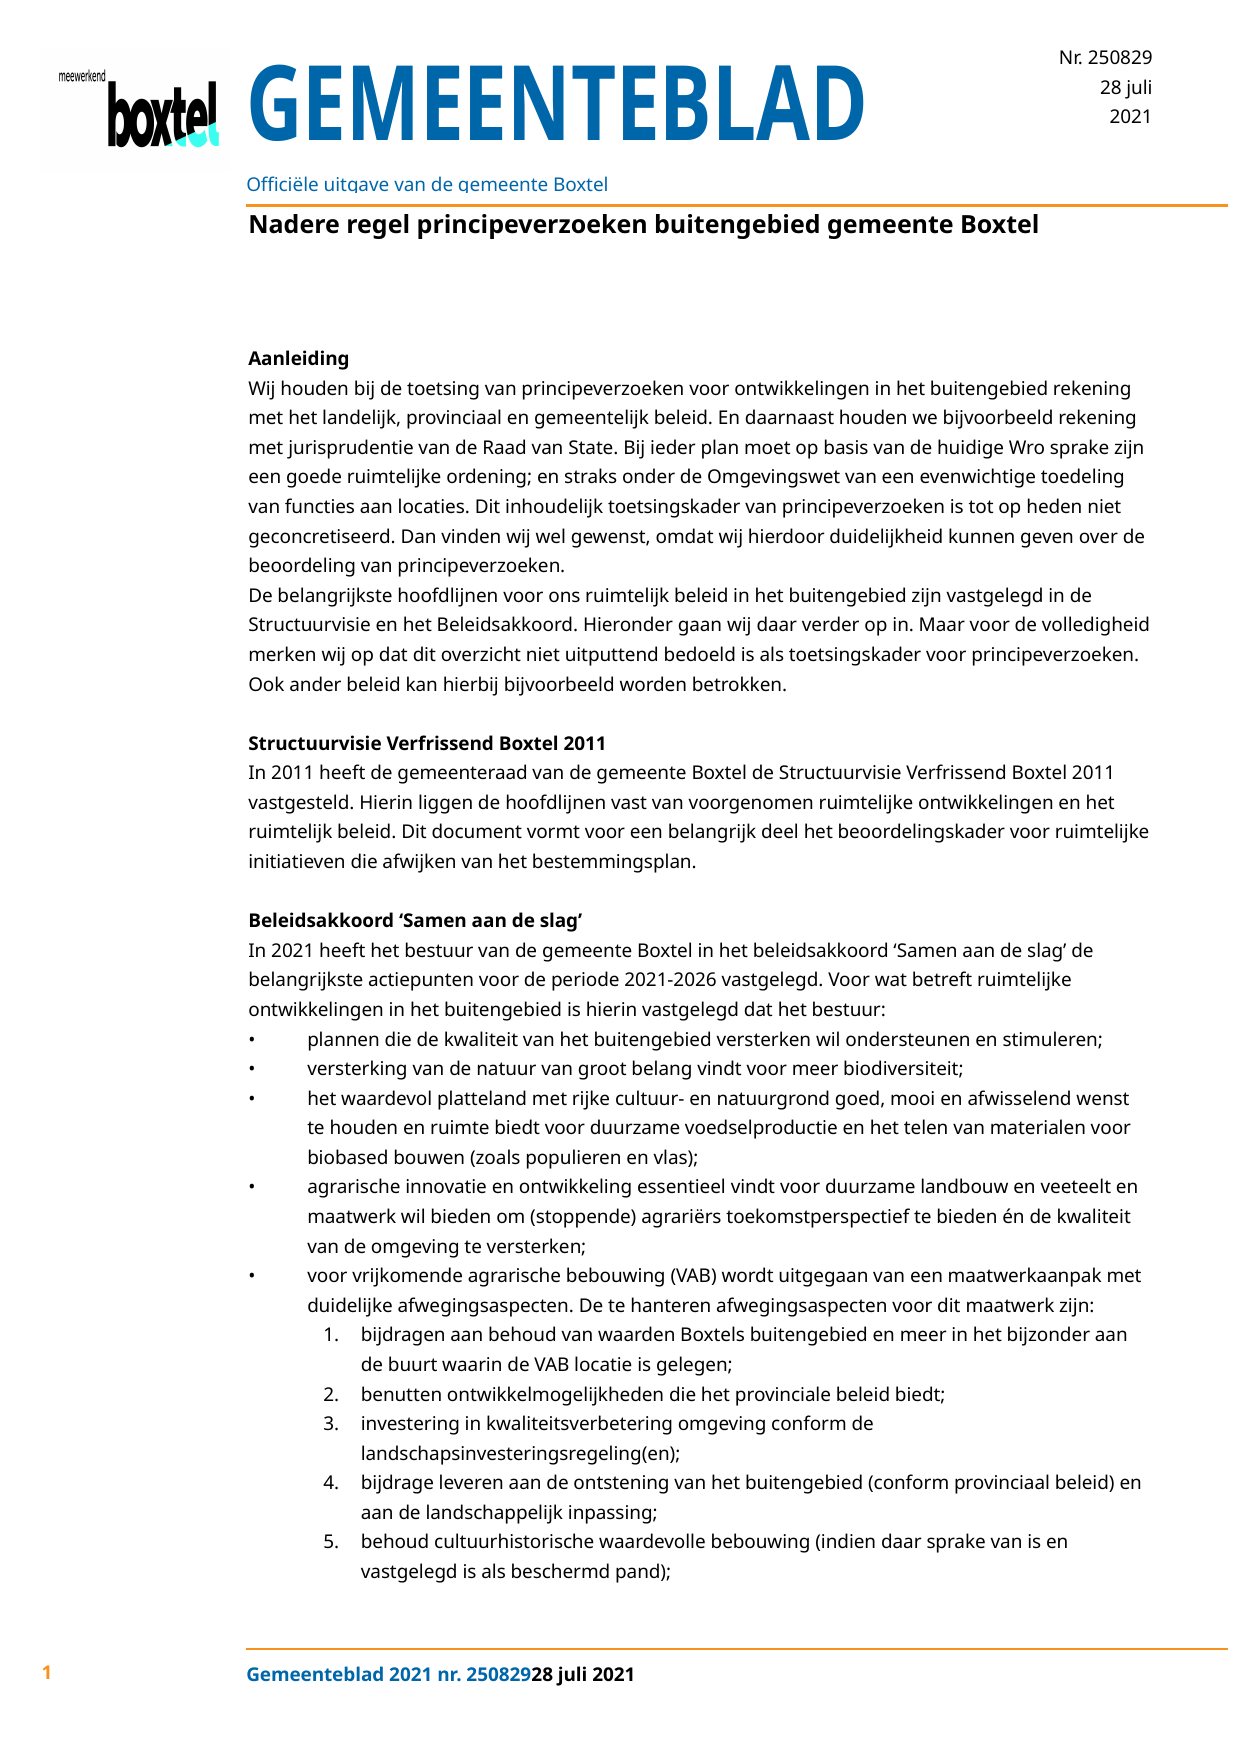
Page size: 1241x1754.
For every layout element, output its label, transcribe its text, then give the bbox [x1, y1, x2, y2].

text Structuurvisie Verfrissend Boxtel 2011 [248, 730, 1152, 756]
list bijdragen aan behoud van waarden Boxtels buitengebied en meer in het bijzonder aan de buurt waarin de VAB locatie is gelegen; [323, 1322, 1152, 1377]
list behoud cultuurhistorische waardevolle bebouwing (indien daar sprake van is en vastgelegd is als beschermd pand); [323, 1529, 1152, 1584]
picture [41, 47, 231, 172]
text Wij houden bij de toetsing van principeverzoeken voor ontwikkelingen in het buitengebied rekening met het landelijk, provinciaal en gemeentelijk beleid. En daarnaast houden we bijvoorbeeld rekening met jurisprudentie van de Raad van State. Bij ieder plan moet op basis van de huidige Wro sprake zijn een goede ruimtelijke ordening; en straks onder de Omgevingswet van een evenwichtige toedeling van functies aan locaties. Dit inhoudelijk toetsingskader van principeverzoeken is tot op heden niet geconcretiseerd. Dan vinden wij wel gewenst, omdat wij hierdoor duidelijkheid kunnen geven over de beoordeling van principeverzoeken. [248, 375, 1152, 578]
list versterking van de natuur van groot belang vindt voor meer biodiversiteit; [248, 1055, 1152, 1081]
list agrarische innovatie en ontwikkeling essentieel vindt voor duurzame landbouw en veeteelt en maatwerk wil bieden om (stoppende) agrariërs toekomstperspectief te bieden én de kwaliteit van de omgeving te versterken; [248, 1174, 1152, 1258]
text Beleidsakkoord ‘Samen aan de slag’ [248, 907, 1152, 933]
list benutten ontwikkelmogelijkheden die het provinciale beleid biedt; [323, 1381, 1152, 1406]
list het waardevol platteland met rijke cultuur- en natuurgrond goed, mooi en afwisselend wenst te houden en ruimte biedt voor duurzame voedselproductie en het telen van materialen voor biobased bouwen (zoals populieren en vlas); [248, 1085, 1152, 1170]
text Nadere regel principeverzoeken buitengebied gemeente Boxtel [248, 207, 1152, 241]
text Aanleiding [248, 345, 1152, 371]
text In 2011 heeft de gemeenteraad van de gemeente Boxtel de Structuurvisie Verfrissend Boxtel 2011 vastgesteld. Hierin liggen de hoofdlijnen vast van voorgenomen ruimtelijke ontwikkelingen en het ruimtelijk beleid. Dit document vormt voor een belangrijk deel het beoordelingskader voor ruimtelijke initiatieven die afwijken van het bestemmingsplan. [248, 759, 1152, 874]
list investering in kwaliteitsverbetering omgeving conform de landschapsinvesteringsregeling(en); [323, 1410, 1152, 1466]
list plannen die de kwaliteit van het buitengebied versterken wil ondersteunen en stimuleren; [248, 1026, 1152, 1051]
list voor vrijkomende agrarische bebouwing (VAB) wordt uitgegaan van een maatwerkaanpak met duidelijke afwegingsaspecten. De te hanteren afwegingsaspecten voor dit maatwerk zijn: [248, 1262, 1152, 1318]
text De belangrijkste hoofdlijnen voor ons ruimtelijk beleid in het buitengebied zijn vastgelegd in de Structuurvisie en het Beleidsakkoord. Hieronder gaan wij daar verder op in. Maar voor de volledigheid merken wij op dat dit overzicht niet uitputtend bedoeld is als toetsingskader voor principeverzoeken. Ook ander beleid kan hierbij bijvoorbeeld worden betrokken. [248, 582, 1152, 696]
text In 2021 heeft het bestuur van de gemeente Boxtel in het beleidsakkoord ‘Samen aan de slag’ de belangrijkste actiepunten voor de periode 2021-2026 vastgelegd. Voor wat betreft ruimtelijke ontwikkelingen in het buitengebied is hierin vastgelegd dat het bestuur: [248, 937, 1152, 1022]
list bijdrage leveren aan de ontstening van het buitengebied (conform provinciaal beleid) en aan de landschappelijk inpassing; [323, 1469, 1152, 1525]
